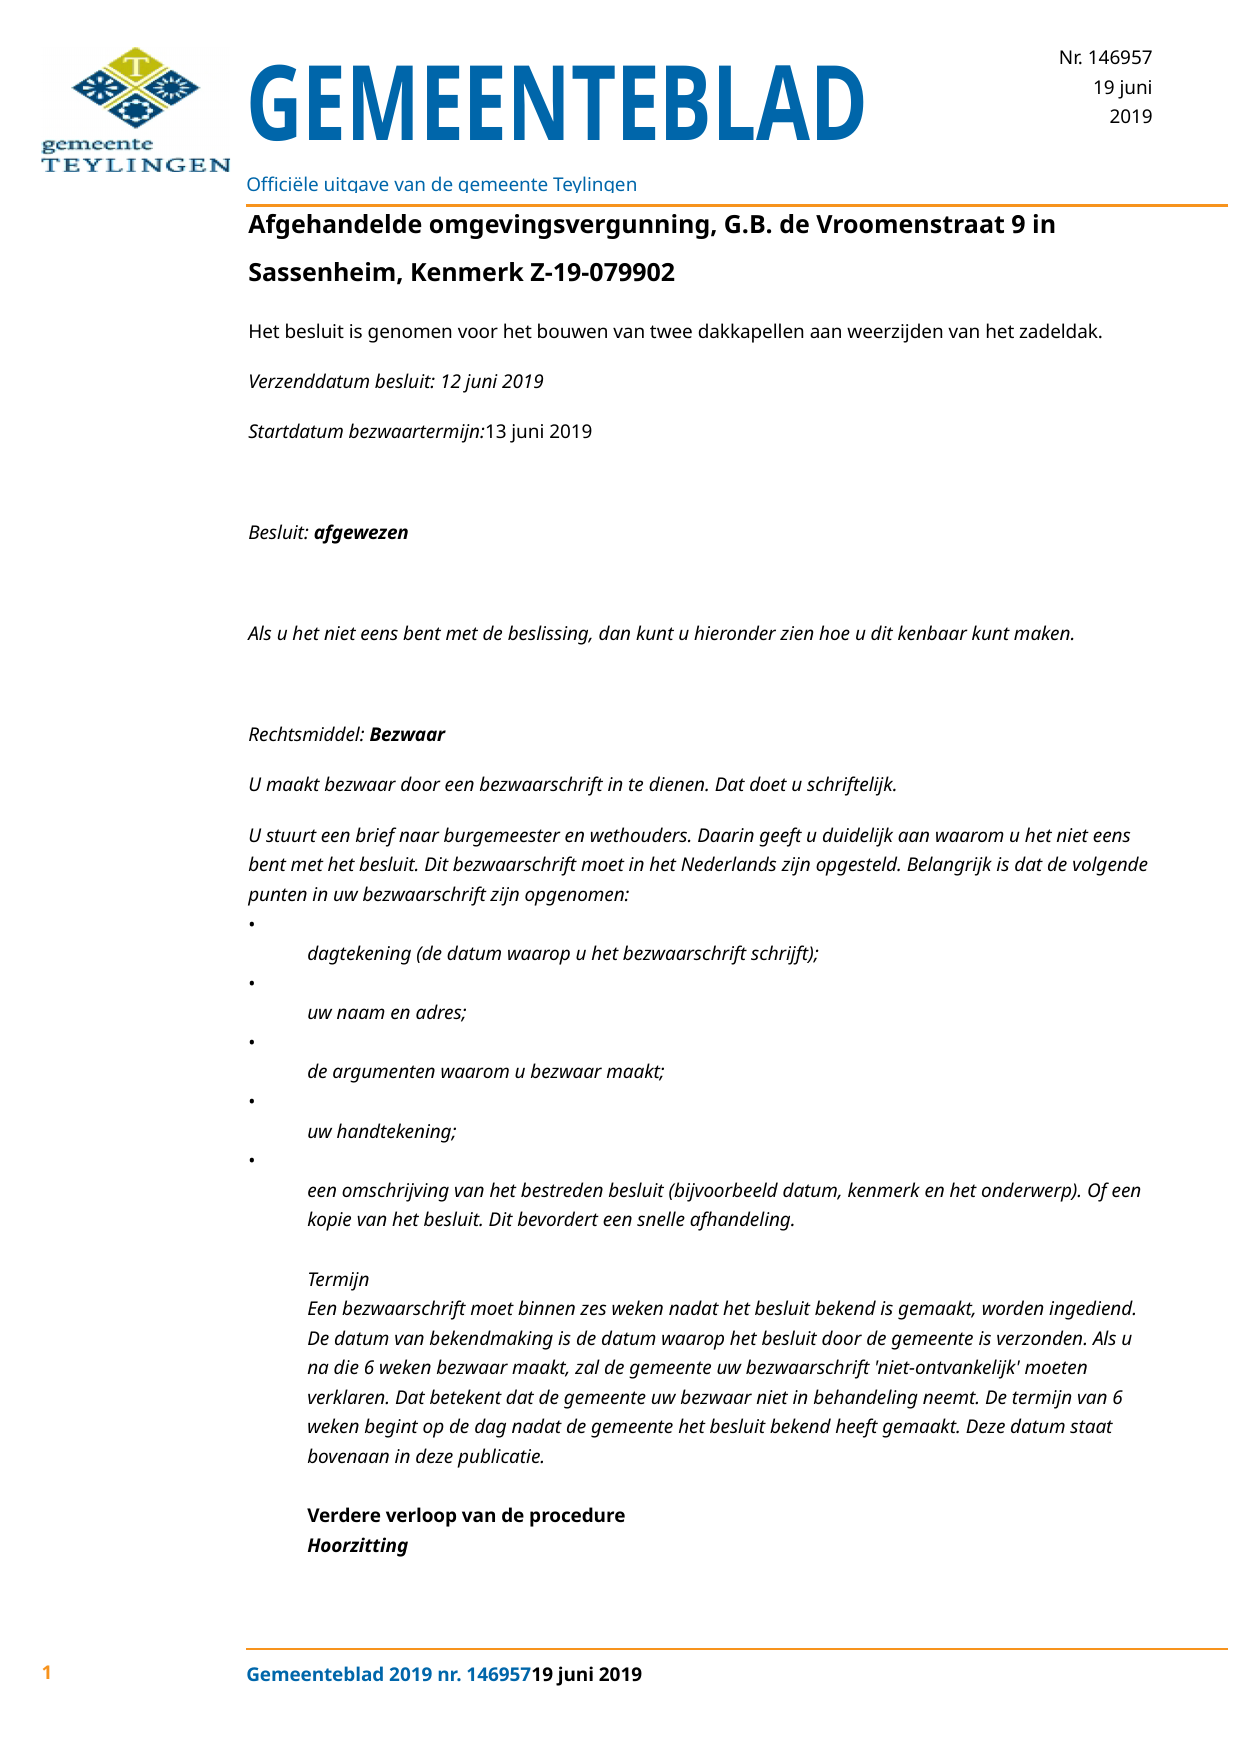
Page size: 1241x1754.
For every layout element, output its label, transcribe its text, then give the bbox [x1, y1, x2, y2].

text Rechtsmiddel: Bezwaar [248, 721, 1152, 747]
list Termijn [248, 1266, 1152, 1292]
text Verzenddatum besluit: 12 juni 2019 [248, 368, 1152, 394]
text Afgehandelde omgevingsvergunning, G.B. de Vroomenstraat 9 in Sassenheim, Kenmerk Z-19-079902 [248, 207, 1152, 288]
picture [41, 47, 231, 172]
list een omschrijving van het bestreden besluit (bijvoorbeeld datum, kenmerk en het onderwerp). Of een kopie van het besluit. Dit bevordert een snelle afhandeling. [248, 1177, 1152, 1232]
list uw handtekening; [248, 1118, 1152, 1144]
text Besluit: afgewezen [248, 519, 1152, 545]
list uw naam en adres; [248, 999, 1152, 1025]
list de argumenten waarom u bezwaar maakt; [248, 1059, 1152, 1084]
text Als u het niet eens bent met de beslissing, dan kunt u hieronder zien hoe u dit kenbaar kunt maken. [248, 620, 1152, 646]
text Startdatum bezwaartermijn:13 juni 2019 [248, 419, 1152, 444]
list Verdere verloop van de procedure [248, 1502, 1152, 1528]
text Het besluit is genomen voor het bouwen van twee dakkapellen aan weerzijden van het zadeldak. [248, 318, 1152, 344]
text U stuurt een brief naar burgemeester en wethouders. Daarin geeft u duidelijk aan waarom u het niet eens bent met het besluit. Dit bezwaarschrift moet in het Nederlands zijn opgesteld. Belangrijk is dat de volgende punten in uw bezwaarschrift zijn opgenomen: [248, 822, 1152, 907]
text U maakt bezwaar door een bezwaarschrift in te dienen. Dat doet u schriftelijk. [248, 772, 1152, 797]
list Hoorzitting [248, 1532, 1152, 1558]
list dagtekening (de datum waarop u het bezwaarschrift schrijft); [248, 940, 1152, 966]
list Een bezwaarschrift moet binnen zes weken nadat het besluit bekend is gemaakt, worden ingediend. De datum van bekendmaking is de datum waarop het besluit door de gemeente is verzonden. Als u na die 6 weken bezwaar maakt, zal de gemeente uw bezwaarschrift 'niet-ontvankelijk' moeten verklaren. Dat betekent dat de gemeente uw bezwaar niet in behandeling neemt. De termijn van 6 weken begint op de dag nadat de gemeente het besluit bekend heeft gemaakt. Deze datum staat bovenaan in deze publicatie. [248, 1295, 1152, 1469]
